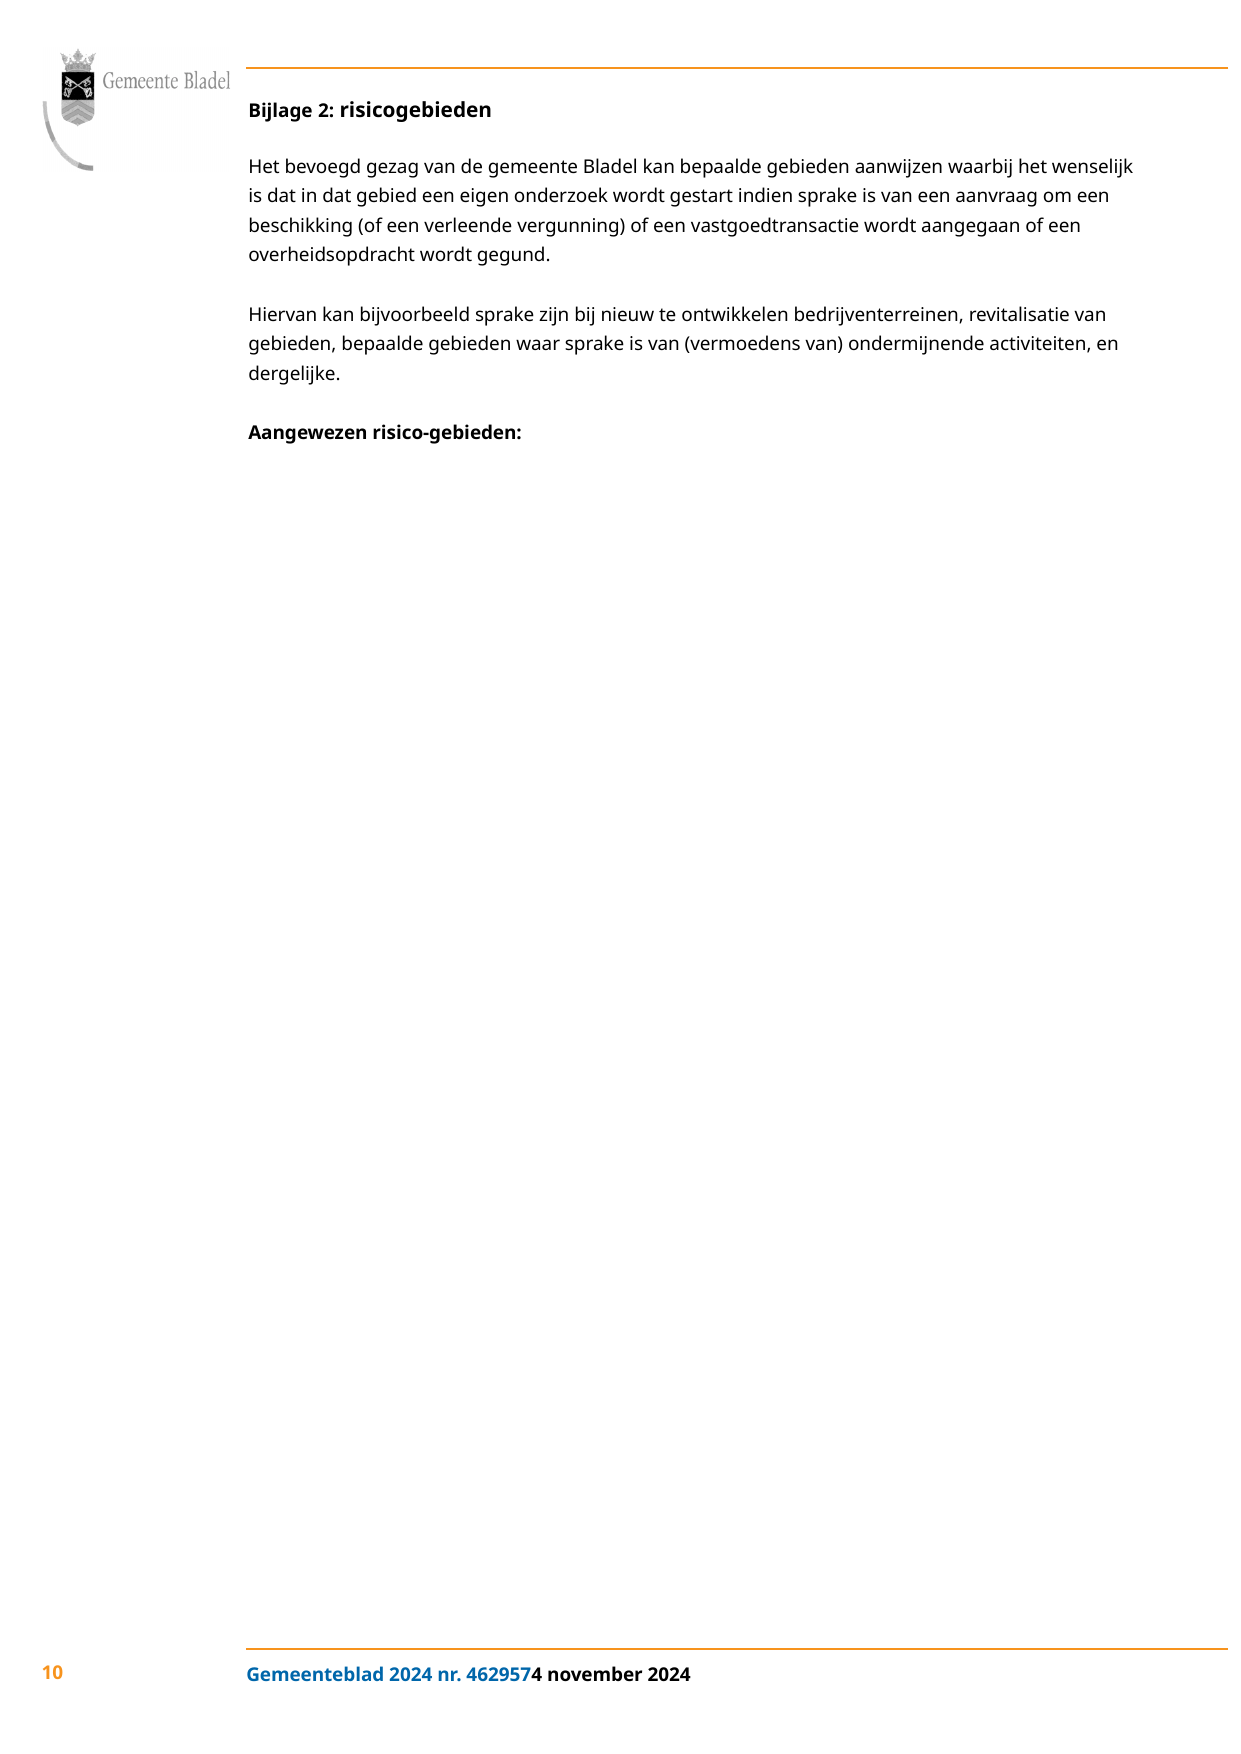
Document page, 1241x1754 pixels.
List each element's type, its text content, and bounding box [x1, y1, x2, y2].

text Hiervan kan bijvoorbeeld sprake zijn bij nieuw te ontwikkelen bedrijventerreinen, revitalisatie van gebieden, bepaalde gebieden waar sprake is van (vermoedens van) ondermijnende activiteiten, en dergelijke. [248, 301, 1152, 386]
picture [41, 47, 231, 172]
text Het bevoegd gezag van de gemeente Bladel kan bepaalde gebieden aanwijzen waarbij het wenselijk is dat in dat gebied een eigen onderzoek wordt gestart indien sprake is van een aanvraag om een beschikking (of een verleende vergunning) of een vastgoedtransactie wordt aangegaan of een overheidsopdracht wordt gegund. [248, 153, 1152, 267]
text Aangewezen risico-gebieden: [248, 419, 1152, 445]
text Bijlage 2: risicogebieden [248, 95, 1152, 123]
